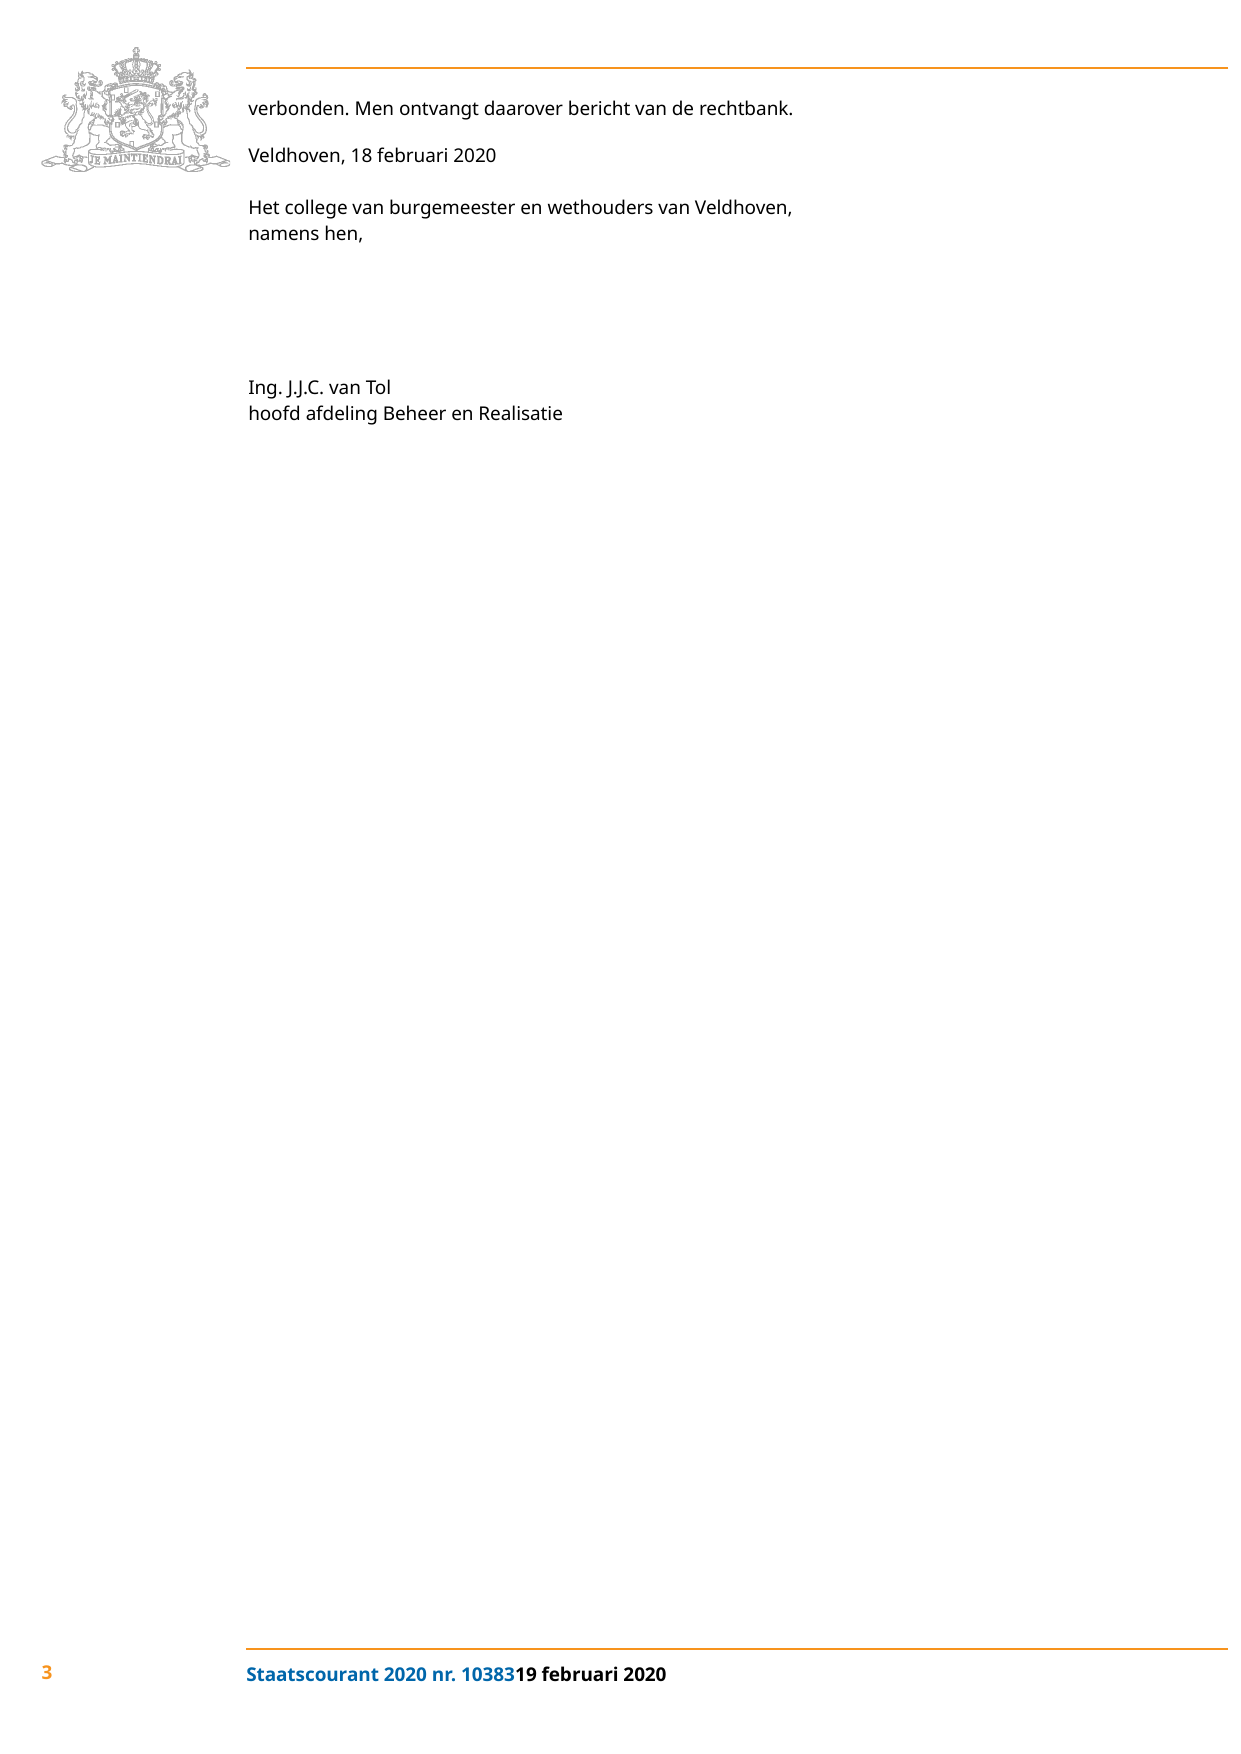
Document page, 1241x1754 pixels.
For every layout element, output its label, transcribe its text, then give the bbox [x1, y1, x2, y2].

text namens hen, [248, 220, 1152, 246]
text hoofd afdeling Beheer en Realisatie [248, 400, 1152, 426]
picture [41, 47, 231, 172]
text Veldhoven, 18 februari 2020 [248, 143, 1152, 168]
text verbonden. Men ontvangt daarover bericht van de rechtbank. [248, 95, 1152, 121]
text Ing. J.J.C. van Tol [248, 374, 1152, 400]
text Het college van burgemeester en wethouders van Veldhoven, [248, 194, 1152, 220]
